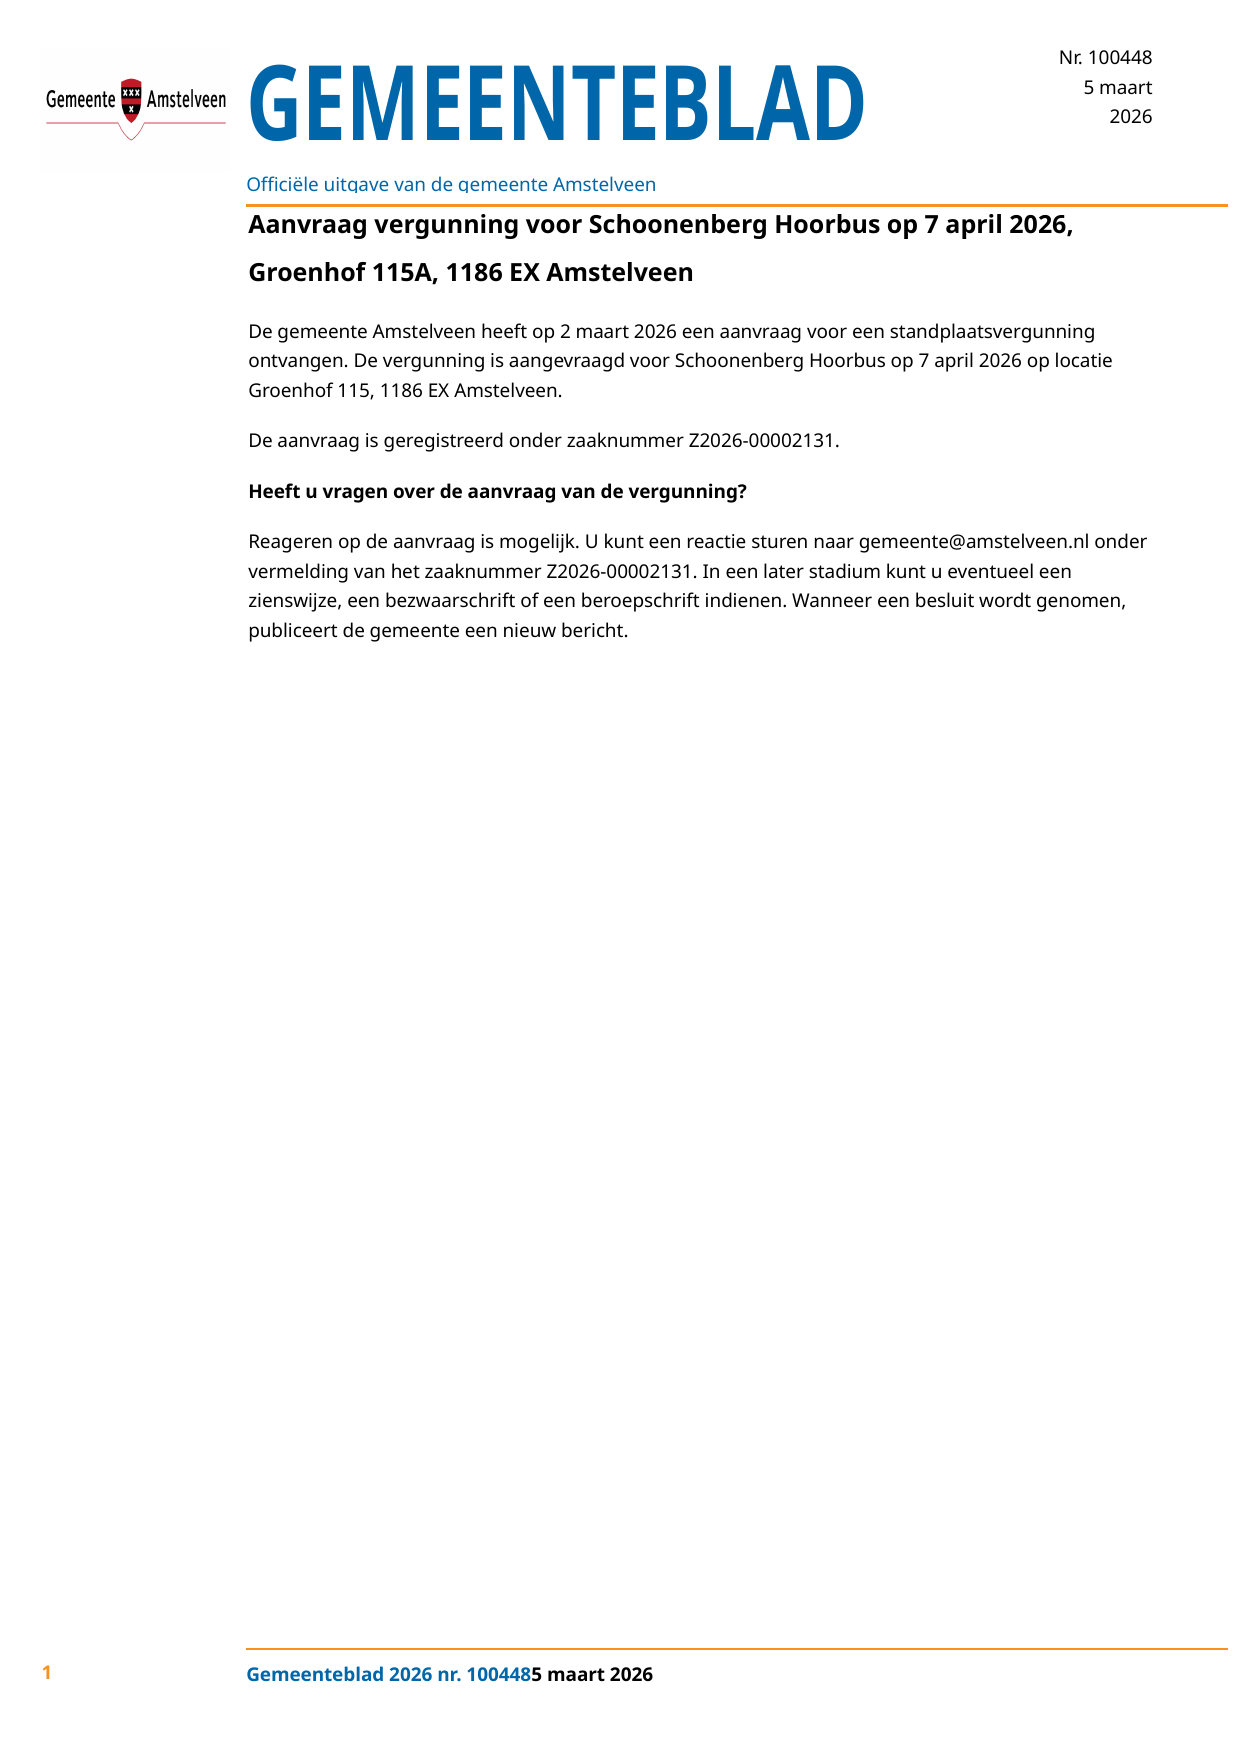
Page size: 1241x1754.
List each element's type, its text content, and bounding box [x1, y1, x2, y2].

text De aanvraag is geregistreerd onder zaaknummer Z2026-00002131. [248, 427, 1152, 453]
text De gemeente Amstelveen heeft op 2 maart 2026 een aanvraag voor een standplaatsvergunning ontvangen. De vergunning is aangevraagd voor Schoonenberg Hoorbus op 7 april 2026 op locatie Groenhof 115, 1186 EX Amstelveen. [248, 318, 1152, 403]
text Reageren op de aanvraag is mogelijk. U kunt een reactie sturen naar gemeente@amstelveen.nl onder vermelding van het zaaknummer Z2026-00002131. In een later stadium kunt u eventueel een zienswijze, een bezwaarschrift of een beroepschrift indienen. Wanneer een besluit wordt genomen, publiceert de gemeente een nieuw bericht. [248, 528, 1152, 643]
text Aanvraag vergunning voor Schoonenberg Hoorbus op 7 april 2026, Groenhof 115A, 1186 EX Amstelveen [248, 207, 1152, 288]
text Heeft u vragen over de aanvraag van de vergunning? [248, 478, 1152, 504]
picture [41, 47, 231, 172]
